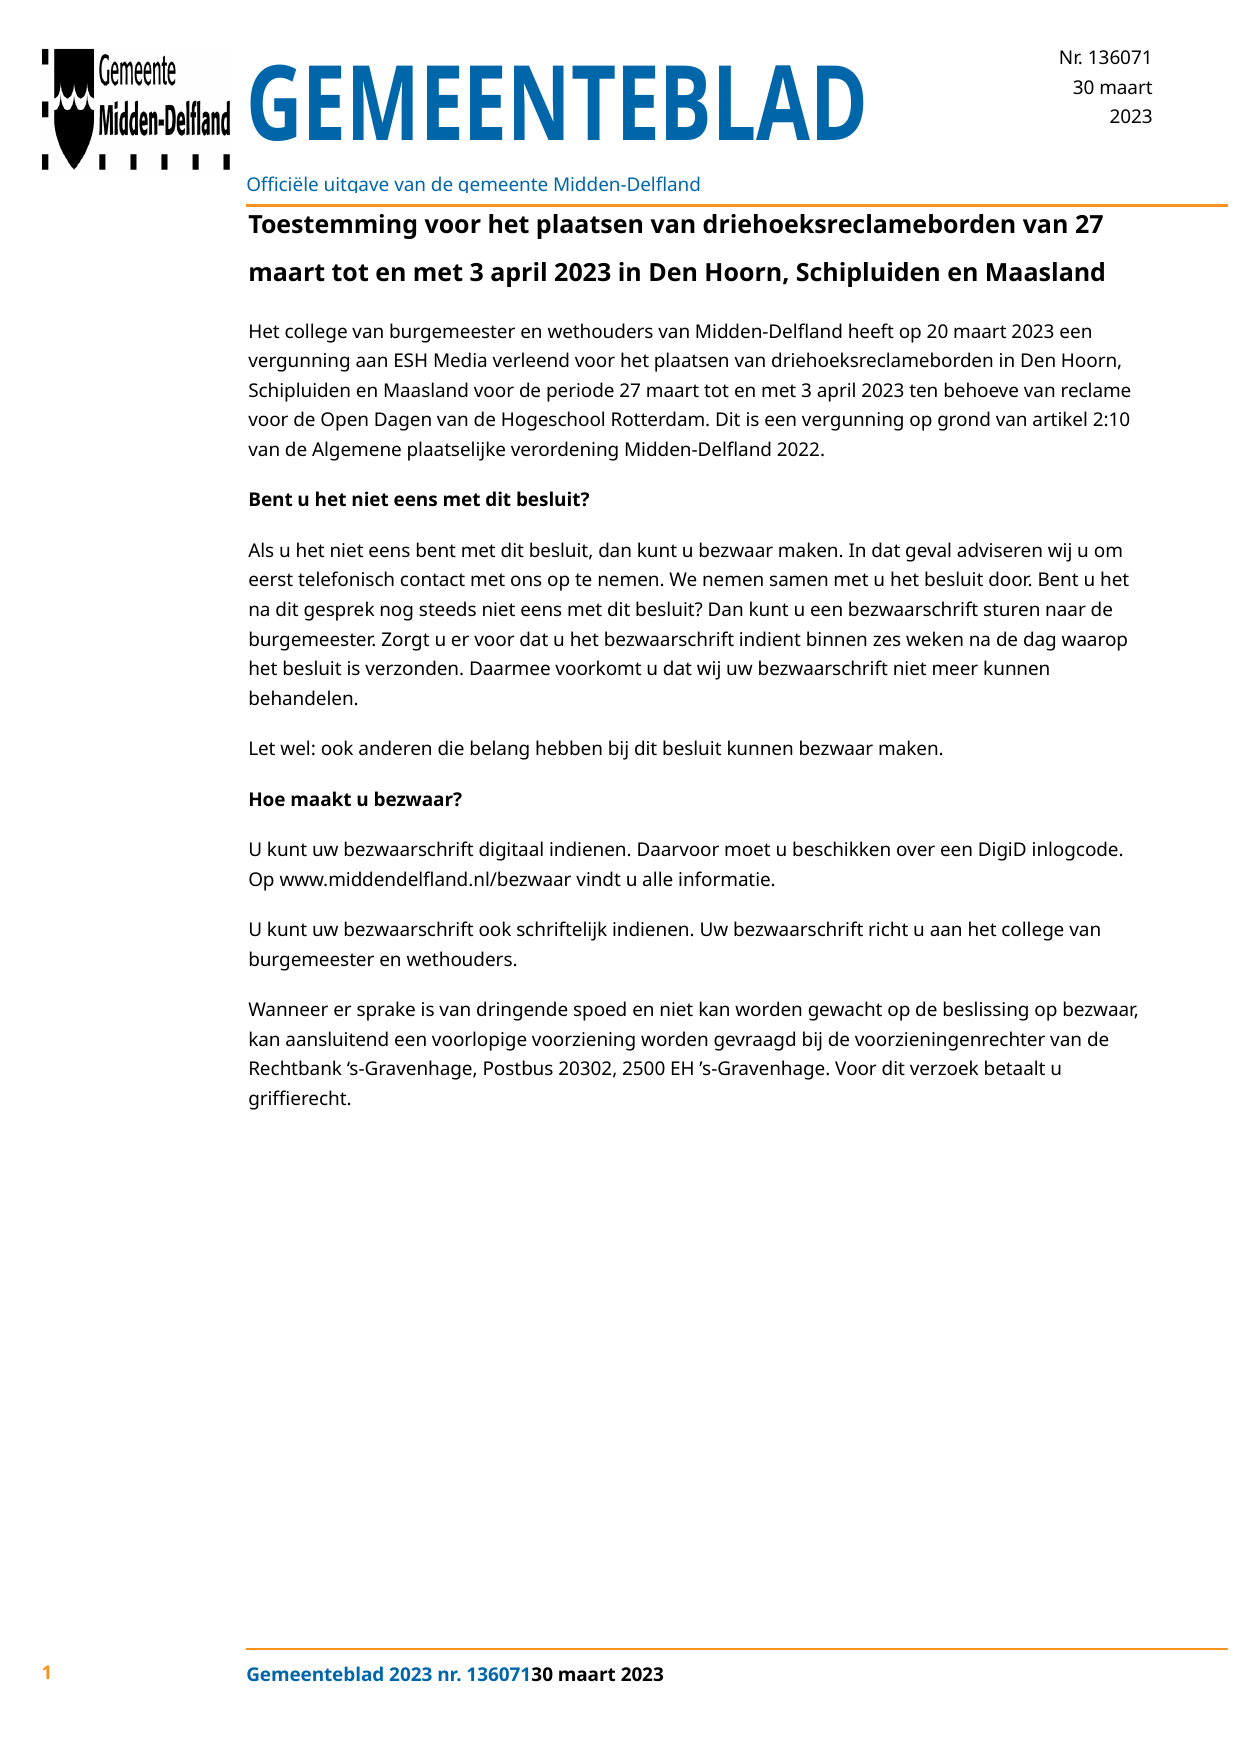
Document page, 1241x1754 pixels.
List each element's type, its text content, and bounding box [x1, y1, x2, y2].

text Wanneer er sprake is van dringende spoed en niet kan worden gewacht op de beslissing op bezwaar, kan aansluitend een voorlopige voorziening worden gevraagd bij de voorzieningenrechter van de Rechtbank ‘s-Gravenhage, Postbus 20302, 2500 EH ’s-Gravenhage. Voor dit verzoek betaalt u griffierecht. [248, 996, 1152, 1111]
text Let wel: ook anderen die belang hebben bij dit besluit kunnen bezwaar maken. [248, 735, 1152, 761]
text U kunt uw bezwaarschrift ook schriftelijk indienen. Uw bezwaarschrift richt u aan het college van burgemeester en wethouders. [248, 916, 1152, 972]
text Hoe maakt u bezwaar? [248, 786, 1152, 812]
text U kunt uw bezwaarschrift digitaal indienen. Daarvoor moet u beschikken over een DigiD inlogcode. Op www.middendelfland.nl/bezwaar vindt u alle informatie. [248, 836, 1152, 892]
text Bent u het niet eens met dit besluit? [248, 487, 1152, 512]
text Als u het niet eens bent met dit besluit, dan kunt u bezwaar maken. In dat geval adviseren wij u om eerst telefonisch contact met ons op te nemen. We nemen samen met u het besluit door. Bent u het na dit gesprek nog steeds niet eens met dit besluit? Dan kunt u een bezwaarschrift sturen naar de burgemeester. Zorgt u er voor dat u het bezwaarschrift indient binnen zes weken na de dag waarop het besluit is verzonden. Daarmee voorkomt u dat wij uw bezwaarschrift niet meer kunnen behandelen. [248, 537, 1152, 711]
picture [41, 47, 231, 172]
text Het college van burgemeester en wethouders van Midden-Delfland heeft op 20 maart 2023 een vergunning aan ESH Media verleend voor het plaatsen van driehoeksreclameborden in Den Hoorn, Schipluiden en Maasland voor de periode 27 maart tot en met 3 april 2023 ten behoeve van reclame voor de Open Dagen van de Hogeschool Rotterdam. Dit is een vergunning op grond van artikel 2:10 van de Algemene plaatselijke verordening Midden-Delfland 2022. [248, 318, 1152, 462]
text Toestemming voor het plaatsen van driehoeksreclameborden van 27 maart tot en met 3 april 2023 in Den Hoorn, Schipluiden en Maasland [248, 207, 1152, 288]
